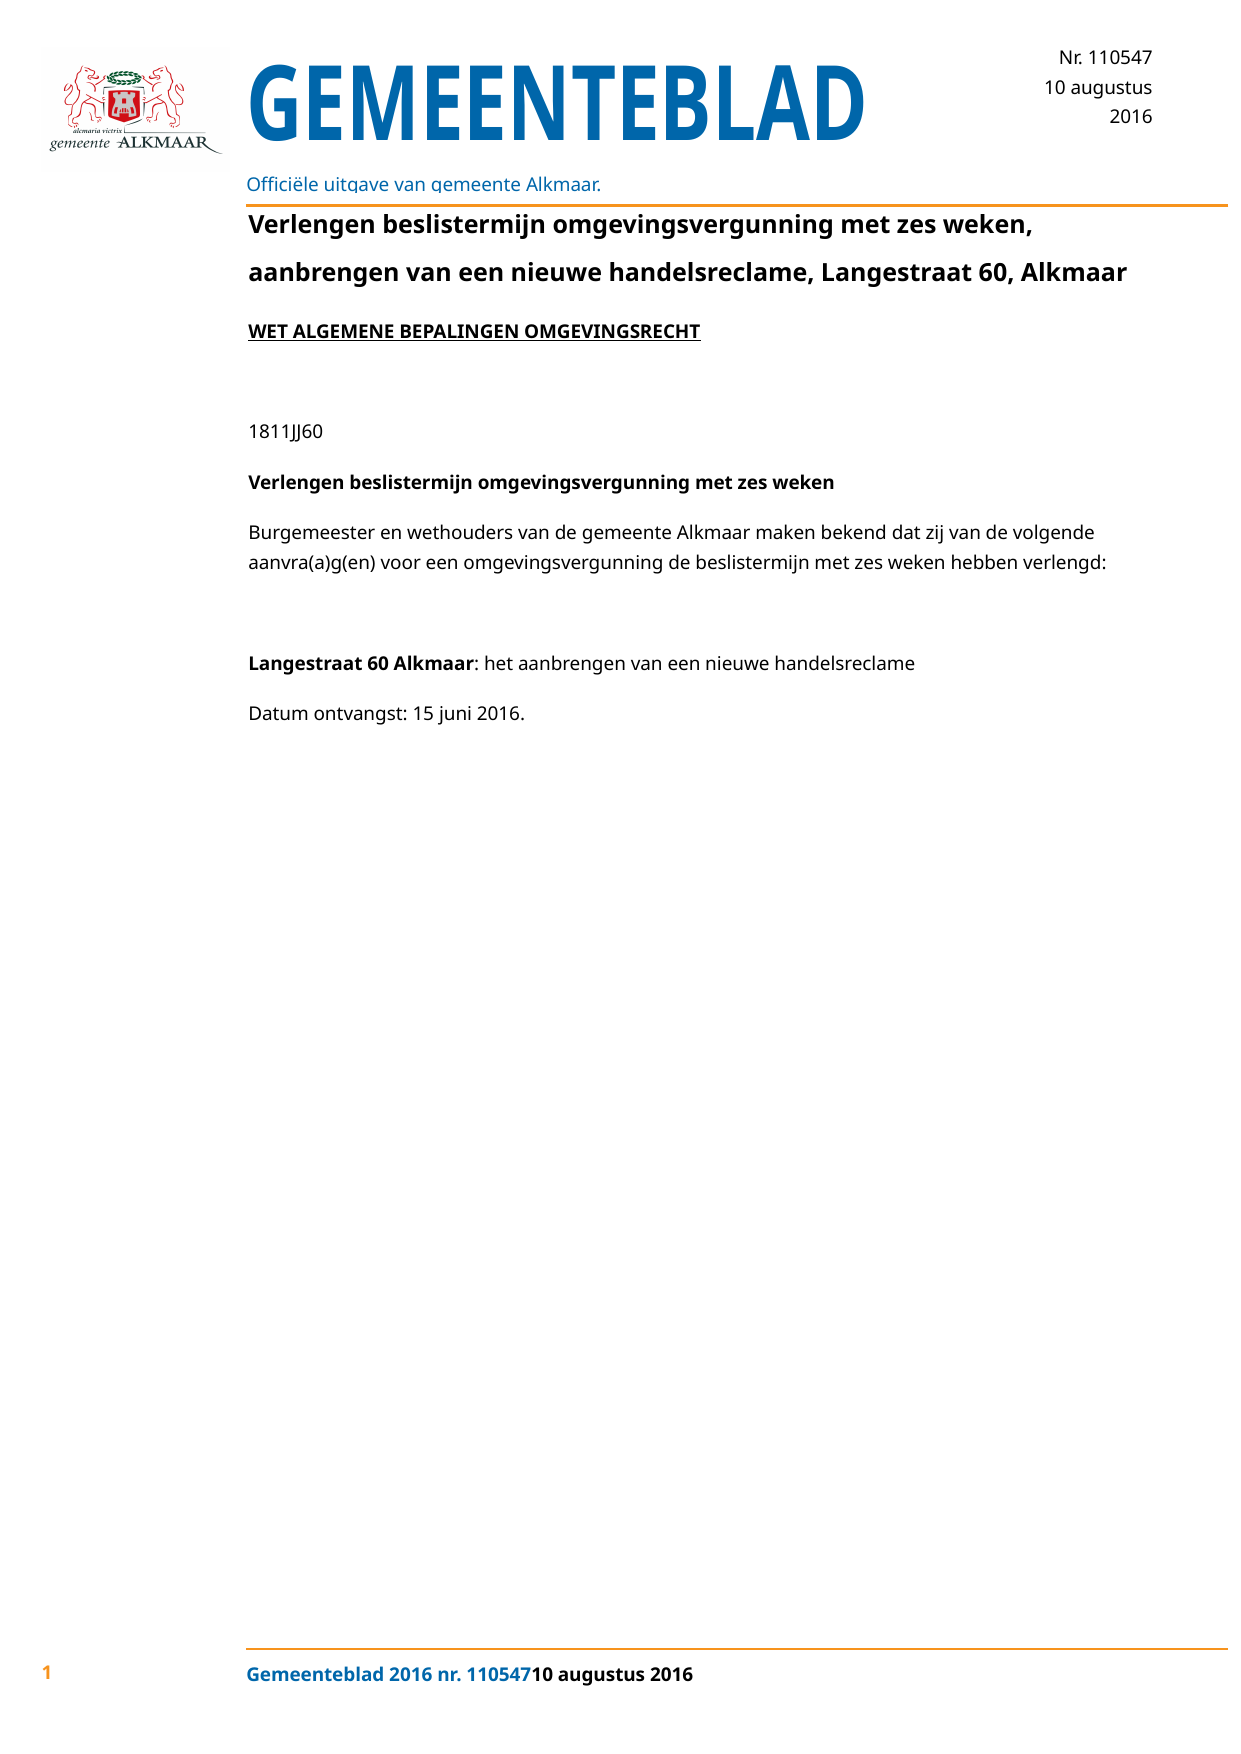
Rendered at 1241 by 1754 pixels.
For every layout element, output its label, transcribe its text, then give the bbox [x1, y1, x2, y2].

text Langestraat 60 Alkmaar: het aanbrengen van een nieuwe handelsreclame [248, 650, 1152, 676]
text Verlengen beslistermijn omgevingsvergunning met zes weken, aanbrengen van een nieuwe handelsreclame, Langestraat 60, Alkmaar [248, 207, 1152, 288]
text Datum ontvangst: 15 juni 2016. [248, 700, 1152, 726]
text WET ALGEMENE BEPALINGEN OMGEVINGSRECHT [248, 318, 1152, 344]
picture [41, 47, 231, 172]
text Verlengen beslistermijn omgevingsvergunning met zes weken [248, 469, 1152, 495]
text 1811JJ60 [248, 419, 1152, 444]
text Burgemeester en wethouders van de gemeente Alkmaar maken bekend dat zij van de volgende aanvra(a)g(en) voor een omgevingsvergunning de beslistermijn met zes weken hebben verlengd: [248, 519, 1152, 575]
